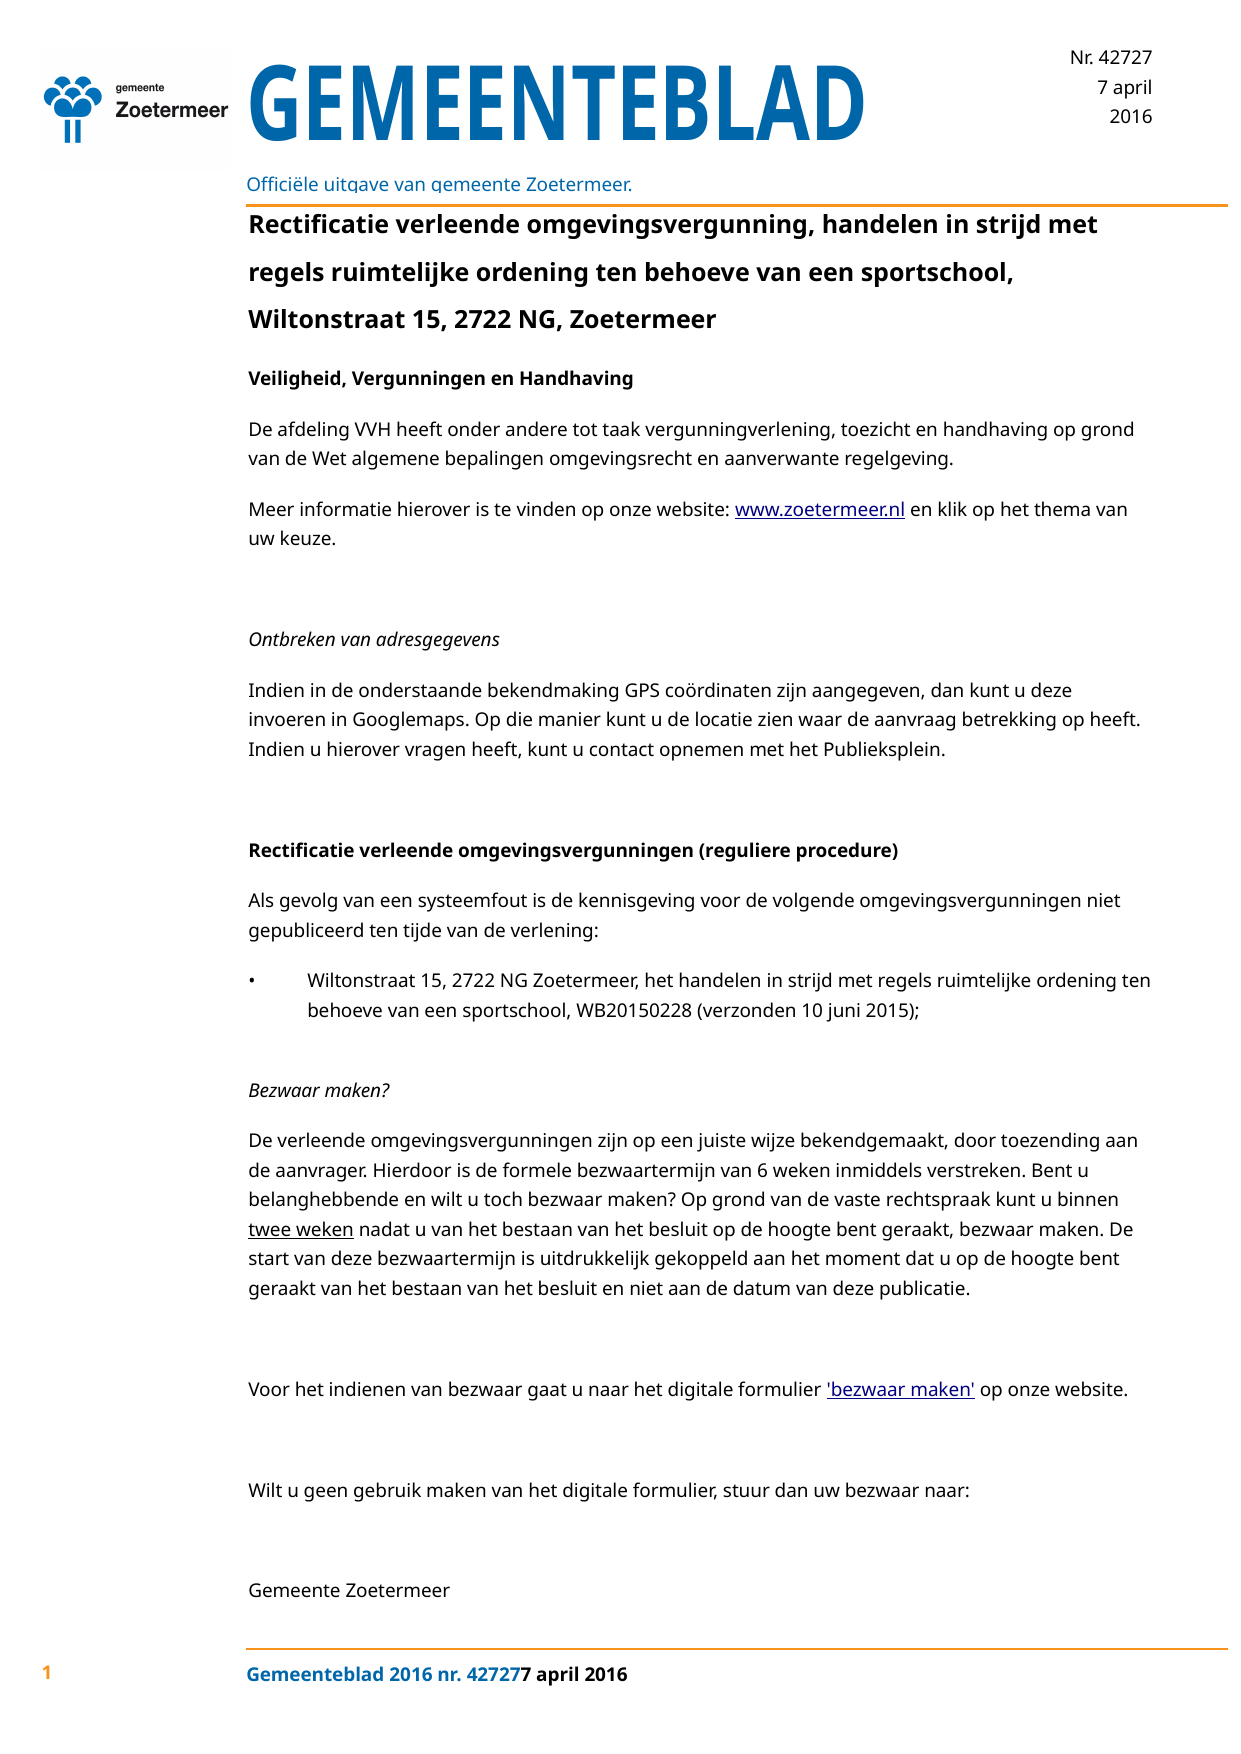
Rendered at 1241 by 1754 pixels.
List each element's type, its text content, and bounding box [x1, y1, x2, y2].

text Rectificatie verleende omgevingsvergunningen (reguliere procedure) [248, 837, 1152, 862]
text Rectificatie verleende omgevingsvergunning, handelen in strijd met regels ruimtelijke ordening ten behoeve van een sportschool, Wiltonstraat 15, 2722 NG, Zoetermeer [248, 207, 1152, 336]
text Indien in de onderstaande bekendmaking GPS coördinaten zijn aangegeven, dan kunt u deze invoeren in Googlemaps. Op die manier kunt u de locatie zien waar de aanvraag betrekking op heeft. Indien u hierover vragen heeft, kunt u contact opnemen met het Publieksplein. [248, 677, 1152, 762]
text Als gevolg van een systeemfout is de kennisgeving voor de volgende omgevingsvergunningen niet gepubliceerd ten tijde van de verlening: [248, 887, 1152, 942]
text Ontbreken van adresgegevens [248, 626, 1152, 652]
text Veiligheid, Vergunningen en Handhaving [248, 366, 1152, 391]
text Wilt u geen gebruik maken van het digitale formulier, stuur dan uw bezwaar naar: [248, 1477, 1152, 1502]
list Wiltonstraat 15, 2722 NG Zoetermeer, het handelen in strijd met regels ruimtelijke ordening ten behoeve van een sportschool, WB20150228 (verzonden 10 juni 2015); [248, 967, 1152, 1022]
text De afdeling VVH heeft onder andere tot taak vergunningverlening, toezicht en handhaving op grond van de Wet algemene bepalingen omgevingsrecht en aanverwante regelgeving. [248, 416, 1152, 471]
text Voor het indienen van bezwaar gaat u naar het digitale formulier 'bezwaar maken' op onze website. [248, 1376, 1152, 1402]
text Gemeente Zoetermeer [248, 1578, 1152, 1603]
picture [41, 47, 231, 172]
text Meer informatie hierover is te vinden op onze website: www.zoetermeer.nl en klik op het thema van uw keuze. [248, 496, 1152, 551]
text Bezwaar maken? [248, 1077, 1152, 1102]
text De verleende omgevingsvergunningen zijn op een juiste wijze bekendgemaakt, door toezending aan de aanvrager. Hierdoor is de formele bezwaartermijn van 6 weken inmiddels verstreken. Bent u belanghebbende en wilt u toch bezwaar maken? Op grond van de vaste rechtspraak kunt u binnen twee weken nadat u van het bestaan van het besluit op de hoogte bent geraakt, bezwaar maken. De start van deze bezwaartermijn is uitdrukkelijk gekoppeld aan het moment dat u op de hoogte bent geraakt van het bestaan van het besluit en niet aan de datum van deze publicatie. [248, 1127, 1152, 1301]
